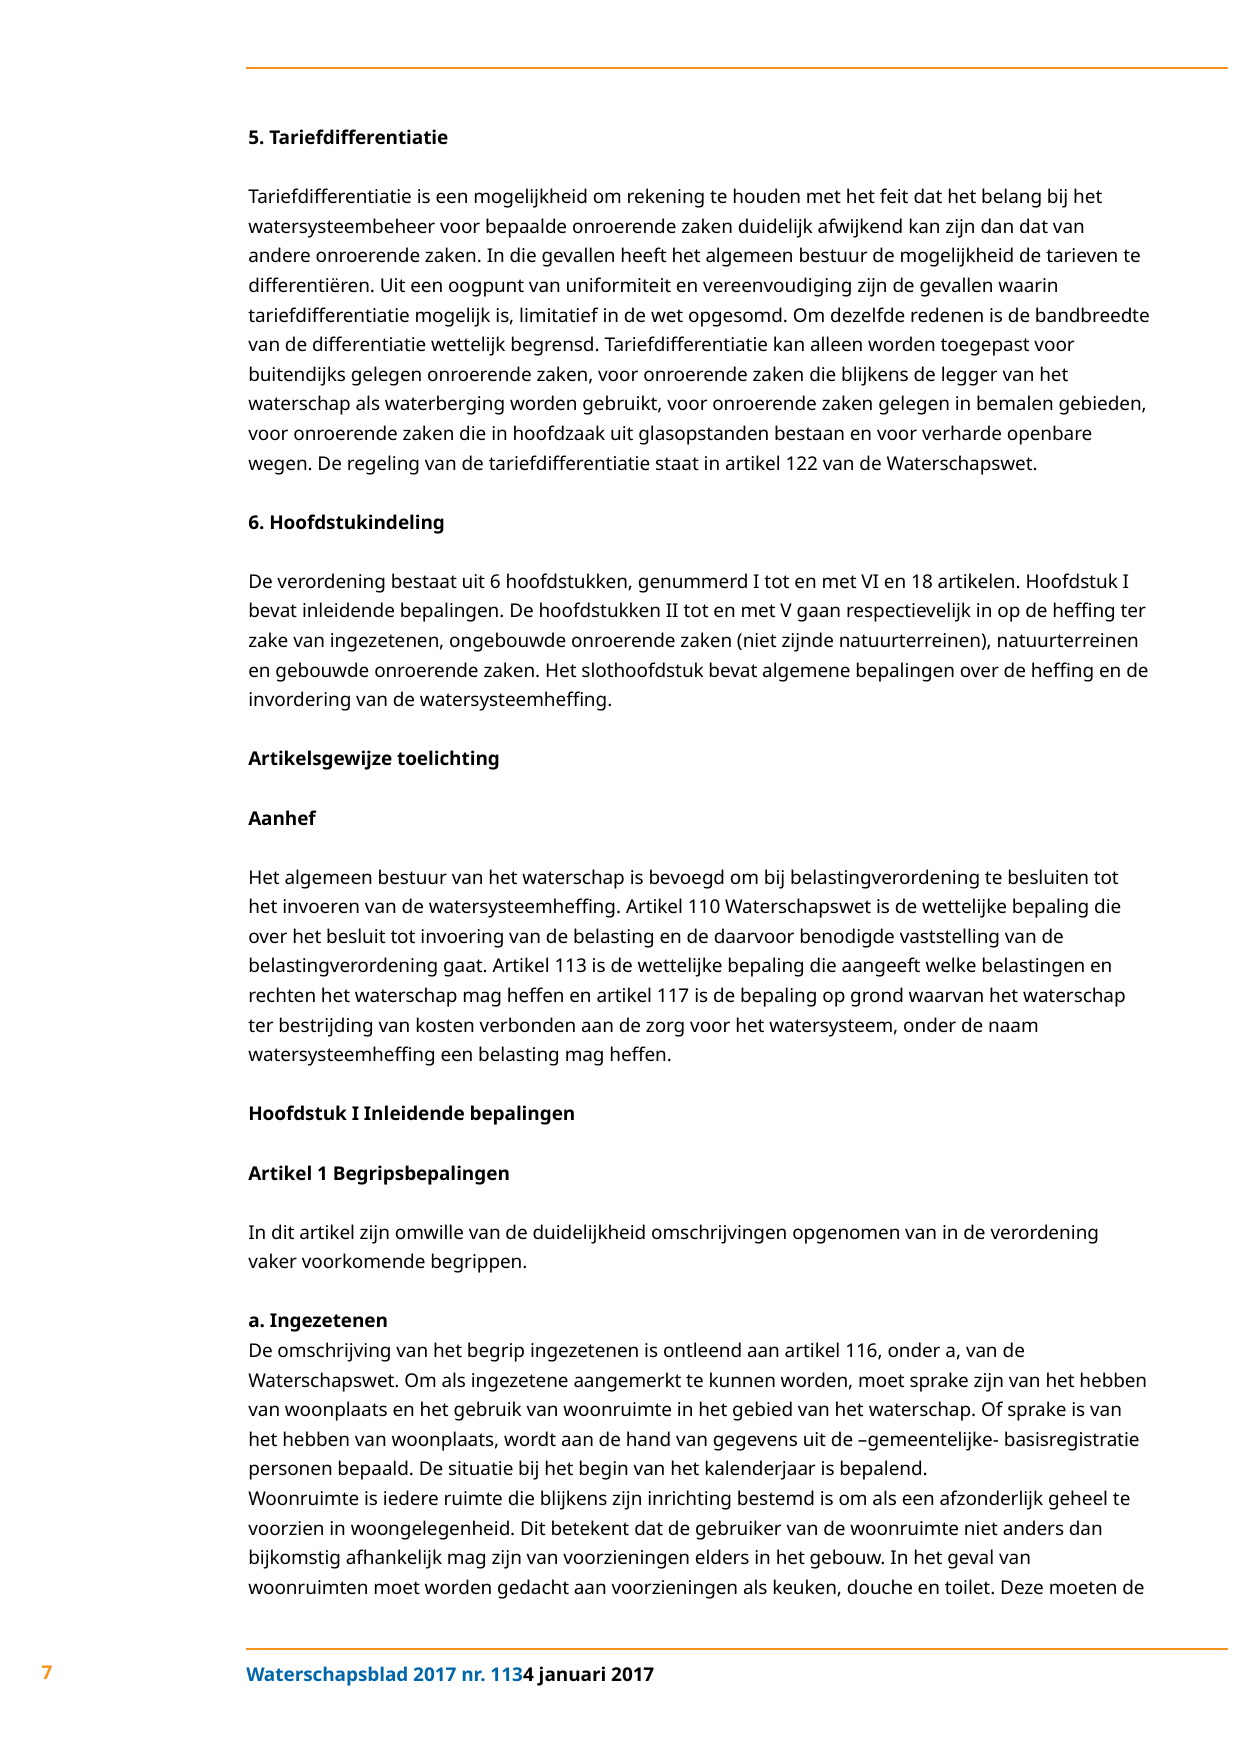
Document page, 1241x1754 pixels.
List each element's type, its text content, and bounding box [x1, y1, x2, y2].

text Het algemeen bestuur van het waterschap is bevoegd om bij belastingverordening te besluiten tot het invoeren van de watersysteemheffing. Artikel 110 Waterschapswet is de wettelijke bepaling die over het besluit tot invoering van de belasting en de daarvoor benodigde vaststelling van de belastingverordening gaat. Artikel 113 is de wettelijke bepaling die aangeeft welke belastingen en rechten het waterschap mag heffen en artikel 117 is de bepaling op grond waarvan het waterschap ter bestrijding van kosten verbonden aan de zorg voor het watersysteem, onder de naam watersysteemheffing een belasting mag heffen. [248, 864, 1152, 1067]
text De verordening bestaat uit 6 hoofdstukken, genummerd I tot en met VI en 18 artikelen. Hoofdstuk I bevat inleidende bepalingen. De hoofdstukken II tot en met V gaan respectievelijk in op de heffing ter zake van ingezetenen, ongebouwde onroerende zaken (niet zijnde natuurterreinen), natuurterreinen en gebouwde onroerende zaken. Het slothoofdstuk bevat algemene bepalingen over de heffing en de invordering van de watersysteemheffing. [248, 568, 1152, 712]
text 5. Tariefdifferentiatie [248, 124, 1152, 150]
text Artikel 1 Begripsbepalingen [248, 1160, 1152, 1186]
text 6. Hoofdstukindeling [248, 509, 1152, 535]
text In dit artikel zijn omwille van de duidelijkheid omschrijvingen opgenomen van in de verordening vaker voorkomende begrippen. [248, 1219, 1152, 1274]
text Hoofdstuk I Inleidende bepalingen [248, 1101, 1152, 1126]
text Artikelsgewijze toelichting [248, 746, 1152, 771]
picture [41, 47, 231, 172]
text Woonruimte is iedere ruimte die blijkens zijn inrichting bestemd is om als een afzonderlijk geheel te voorzien in woongelegenheid. Dit betekent dat de gebruiker van de woonruimte niet anders dan bijkomstig afhankelijk mag zijn van voorzieningen elders in het gebouw. In het geval van woonruimten moet worden gedacht aan voorzieningen als keuken, douche en toilet. Deze moeten de [248, 1485, 1152, 1600]
text Aanhef [248, 805, 1152, 831]
text a. Ingezetenen [248, 1308, 1152, 1333]
text Tariefdifferentiatie is een mogelijkheid om rekening te houden met het feit dat het belang bij het watersysteembeheer voor bepaalde onroerende zaken duidelijk afwijkend kan zijn dan dat van andere onroerende zaken. In die gevallen heeft het algemeen bestuur de mogelijkheid de tarieven te differentiëren. Uit een oogpunt van uniformiteit en vereenvoudiging zijn de gevallen waarin tariefdifferentiatie mogelijk is, limitatief in de wet opgesomd. Om dezelfde redenen is de bandbreedte van de differentiatie wettelijk begrensd. Tariefdifferentiatie kan alleen worden toegepast voor buitendijks gelegen onroerende zaken, voor onroerende zaken die blijkens de legger van het waterschap als waterberging worden gebruikt, voor onroerende zaken gelegen in bemalen gebieden, voor onroerende zaken die in hoofdzaak uit glasopstanden bestaan en voor verharde openbare wegen. De regeling van de tariefdifferentiatie staat in artikel 122 van de Waterschapswet. [248, 183, 1152, 476]
text De omschrijving van het begrip ingezetenen is ontleend aan artikel 116, onder a, van de Waterschapswet. Om als ingezetene aangemerkt te kunnen worden, moet sprake zijn van het hebben van woonplaats en het gebruik van woonruimte in het gebied van het waterschap. Of sprake is van het hebben van woonplaats, wordt aan de hand van gegevens uit de –gemeentelijke- basisregistratie personen bepaald. De situatie bij het begin van het kalenderjaar is bepalend. [248, 1337, 1152, 1481]
